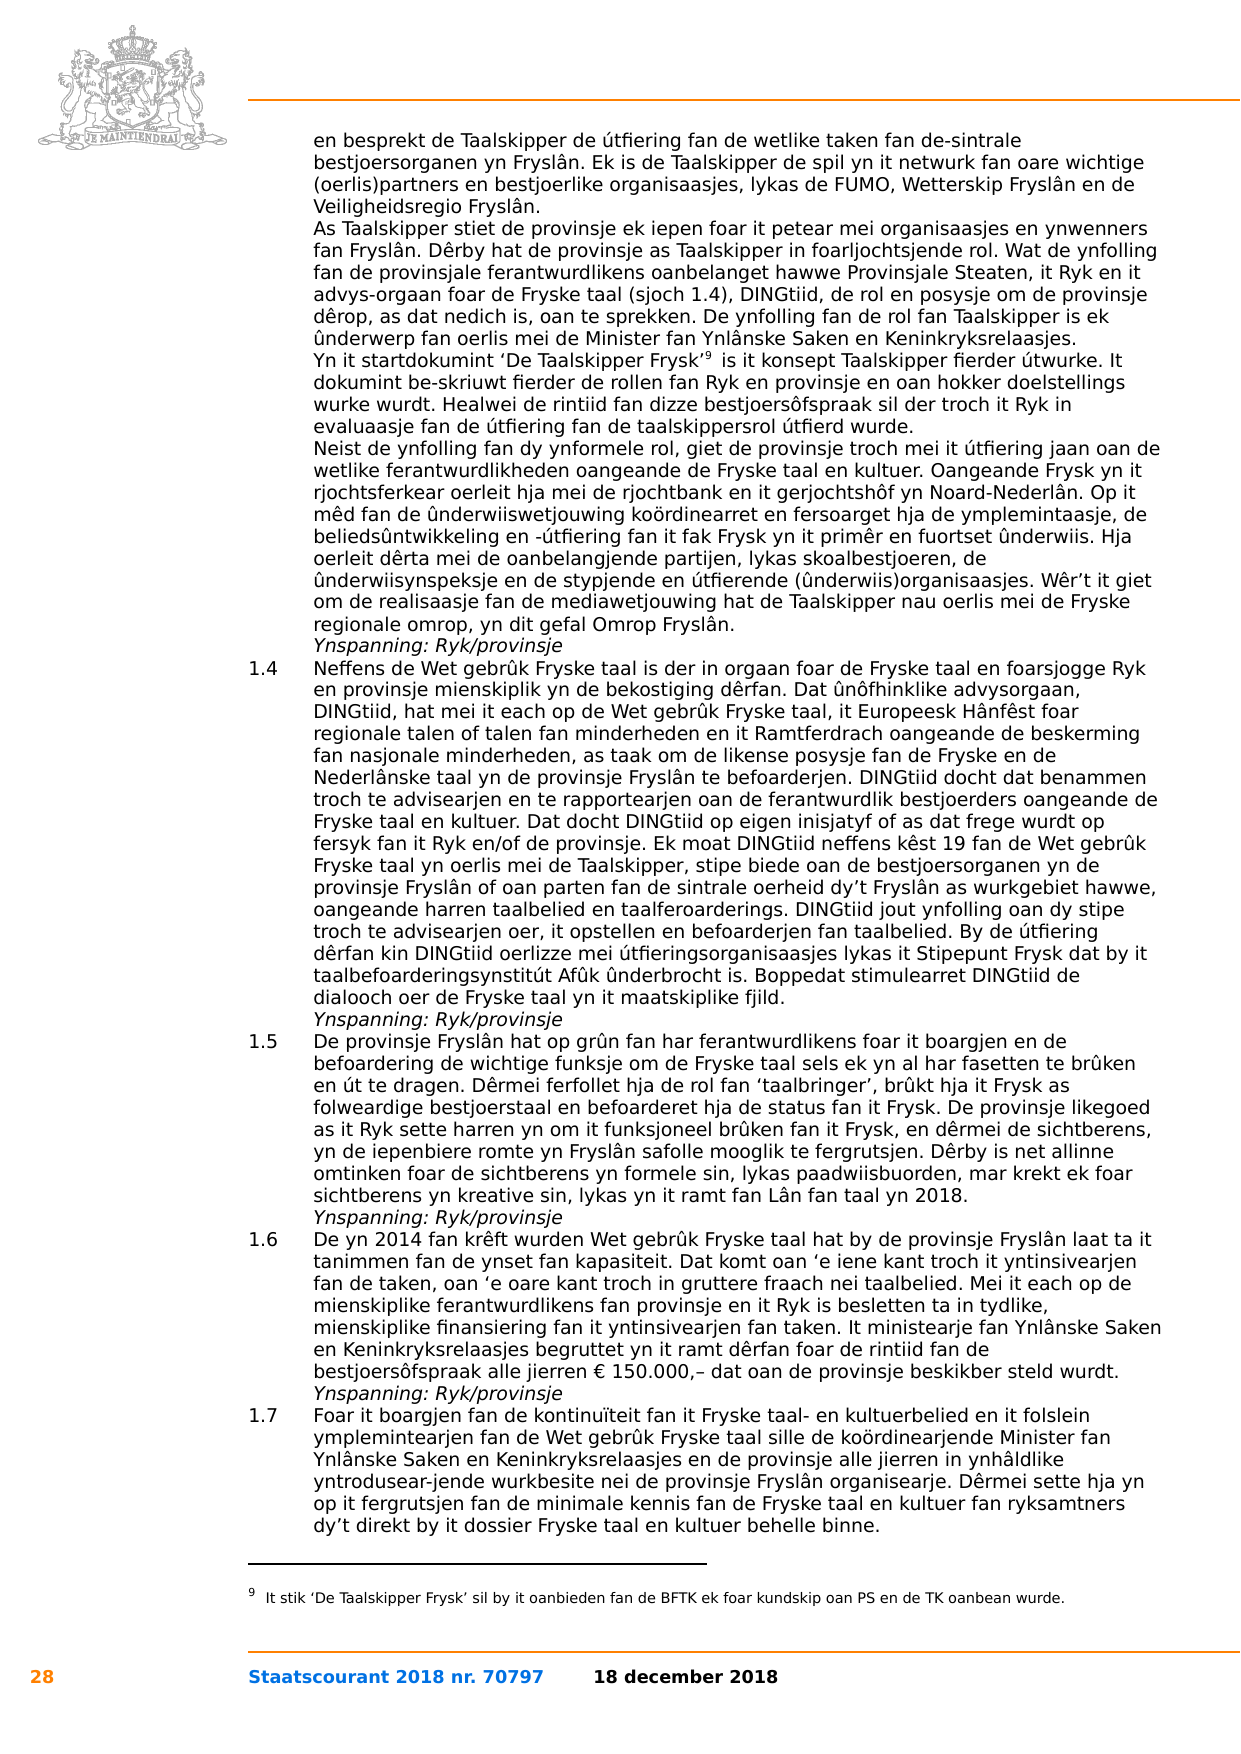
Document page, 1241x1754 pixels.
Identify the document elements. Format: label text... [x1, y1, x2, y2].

text 1.6 De yn 2014 fan krêft wurden Wet gebrûk Fryske taal hat by de provinsje Fryslân laat ta it tanimmen fan de ynset fan kapasiteit. Dat komt oan ‘e iene kant troch it yntinsivearjen fan de taken, oan ‘e oare kant troch in gruttere fraach nei taalbelied. Mei it each op de mienskiplike ferantwurdlikens fan provinsje en it Ryk is besletten ta in tydlike, mienskiplike finansiering fan it yntinsivearjen fan taken. It ministearje fan Ynlânske Saken en Keninkryksrelaasjes begruttet yn it ramt dêrfan foar de rintiid fan de bestjoersôfspraak alle jierren € 150.000,– dat oan de provinsje beskikber steld wurdt. [248, 1229, 1163, 1383]
text 1.7 Foar it boargjen fan de kontinuïteit fan it Fryske taal- en kultuerbelied en it folslein ymplemintearjen fan de Wet gebrûk Fryske taal sille de koördinearjende Minister fan Ynlânske Saken en Keninkryksrelaasjes en de provinsje alle jierren in ynhâldlike yntrodusear-jende wurkbesite nei de provinsje Fryslân organisearje. Dêrmei sette hja yn op it fergrutsjen fan de minimale kennis fan de Fryske taal en kultuer fan ryksamtners dy’t direkt by it dossier Fryske taal en kultuer behelle binne. [248, 1405, 1163, 1537]
text It stik ‘De Taalskipper Frysk’ sil by it oanbieden fan de BFTK ek foar kundskip oan PS en de TK oanbean wurde. [248, 1586, 1163, 1608]
text Ynspanning: Ryk/provinsje [313, 1207, 1163, 1229]
text Yn it startdokumint ‘De Taalskipper Frysk’ is it konsept Taalskipper fierder útwurke. It dokumint be-skriuwt fierder de rollen fan Ryk en provinsje en oan hokker doelstellings wurke wurdt. Healwei de rintiid fan dizze bestjoersôfspraak sil der troch it Ryk in evaluaasje fan de útfiering fan de taalskippersrol útfierd wurde. [313, 350, 1163, 438]
picture [38, 25, 227, 150]
text As Taalskipper stiet de provinsje ek iepen foar it petear mei organisaasjes en ynwenners fan Fryslân. Dêrby hat de provinsje as Taalskipper in foarljochtsjende rol. Wat de ynfolling fan de provinsjale ferantwurdlikens oanbelanget hawwe Provinsjale Steaten, it Ryk en it advys-orgaan foar de Fryske taal (sjoch 1.4), DINGtiid, de rol en posysje om de provinsje dêrop, as dat nedich is, oan te sprekken. De ynfolling fan de rol fan Taalskipper is ek ûnderwerp fan oerlis mei de Minister fan Ynlânske Saken en Keninkryksrelaasjes. [313, 218, 1163, 350]
text Ynspanning: Ryk/provinsje [313, 1383, 1163, 1405]
text 1.4 Neffens de Wet gebrûk Fryske taal is der in orgaan foar de Fryske taal en foarsjogge Ryk en provinsje mienskiplik yn de bekostiging dêrfan. Dat ûnôfhinklike advysorgaan, DINGtiid, hat mei it each op de Wet gebrûk Fryske taal, it Europeesk Hânfêst foar regionale talen of talen fan minderheden en it Ramtferdrach oangeande de beskerming fan nasjonale minderheden, as taak om de likense posysje fan de Fryske en de Nederlânske taal yn de provinsje Fryslân te befoarderjen. DINGtiid docht dat benammen troch te advisearjen en te rapportearjen oan de ferantwurdlik bestjoerders oangeande de Fryske taal en kultuer. Dat docht DINGtiid op eigen inisjatyf of as dat frege wurdt op fersyk fan it Ryk en/of de provinsje. Ek moat DINGtiid neffens kêst 19 fan de Wet gebrûk Fryske taal yn oerlis mei de Taalskipper, stipe biede oan de bestjoersorganen yn de provinsje Fryslân of oan parten fan de sintrale oerheid dy’t Fryslân as wurkgebiet hawwe, oangeande harren taalbelied en taalferoarderings. DINGtiid jout ynfolling oan dy stipe troch te advisearjen oer, it opstellen en befoarderjen fan taalbelied. By de útfiering dêrfan kin DINGtiid oerlizze mei útfieringsorganisaasjes lykas it Stipepunt Frysk dat by it taalbefoarderingsynstitút Afûk ûnderbrocht is. Boppedat stimulearret DINGtiid de dialooch oer de Fryske taal yn it maatskiplike fjild. [248, 657, 1163, 1009]
text en besprekt de Taalskipper de útfiering fan de wetlike taken fan de-sintrale bestjoersorganen yn Fryslân. Ek is de Taalskipper de spil yn it netwurk fan oare wichtige (oerlis)partners en bestjoerlike organisaasjes, lykas de FUMO, Wetterskip Fryslân en de Veiligheidsregio Fryslân. [313, 130, 1163, 218]
text Ynspanning: Ryk/provinsje [313, 635, 1163, 657]
text 1.5 De provinsje Fryslân hat op grûn fan har ferantwurdlikens foar it boargjen en de befoardering de wichtige funksje om de Fryske taal sels ek yn al har fasetten te brûken en út te dragen. Dêrmei ferfollet hja de rol fan ‘taalbringer’, brûkt hja it Frysk as folweardige bestjoerstaal en befoarderet hja de status fan it Frysk. De provinsje likegoed as it Ryk sette harren yn om it funksjoneel brûken fan it Frysk, en dêrmei de sichtberens, yn de iepenbiere romte yn Fryslân safolle mooglik te fergrutsjen. Dêrby is net allinne omtinken foar de sichtberens yn formele sin, lykas paadwiisbuorden, mar krekt ek foar sichtberens yn kreative sin, lykas yn it ramt fan Lân fan taal yn 2018. [248, 1031, 1163, 1207]
text Ynspanning: Ryk/provinsje [313, 1009, 1163, 1031]
text Neist de ynfolling fan dy ynformele rol, giet de provinsje troch mei it útfiering jaan oan de wetlike ferantwurdlikheden oangeande de Fryske taal en kultuer. Oangeande Frysk yn it rjochtsferkear oerleit hja mei de rjochtbank en it gerjochtshôf yn Noard-Nederlân. Op it mêd fan de ûnderwiiswetjouwing koördinearret en fersoarget hja de ymplemintaasje, de beliedsûntwikkeling en -útfiering fan it fak Frysk yn it primêr en fuortset ûnderwiis. Hja oerleit dêrta mei de oanbelangjende partijen, lykas skoalbestjoeren, de ûnderwiisynspeksje en de stypjende en útfierende (ûnderwiis)organisaasjes. Wêr’t it giet om de realisaasje fan de mediawetjouwing hat de Taalskipper nau oerlis mei de Fryske regionale omrop, yn dit gefal Omrop Fryslân. [313, 438, 1163, 635]
